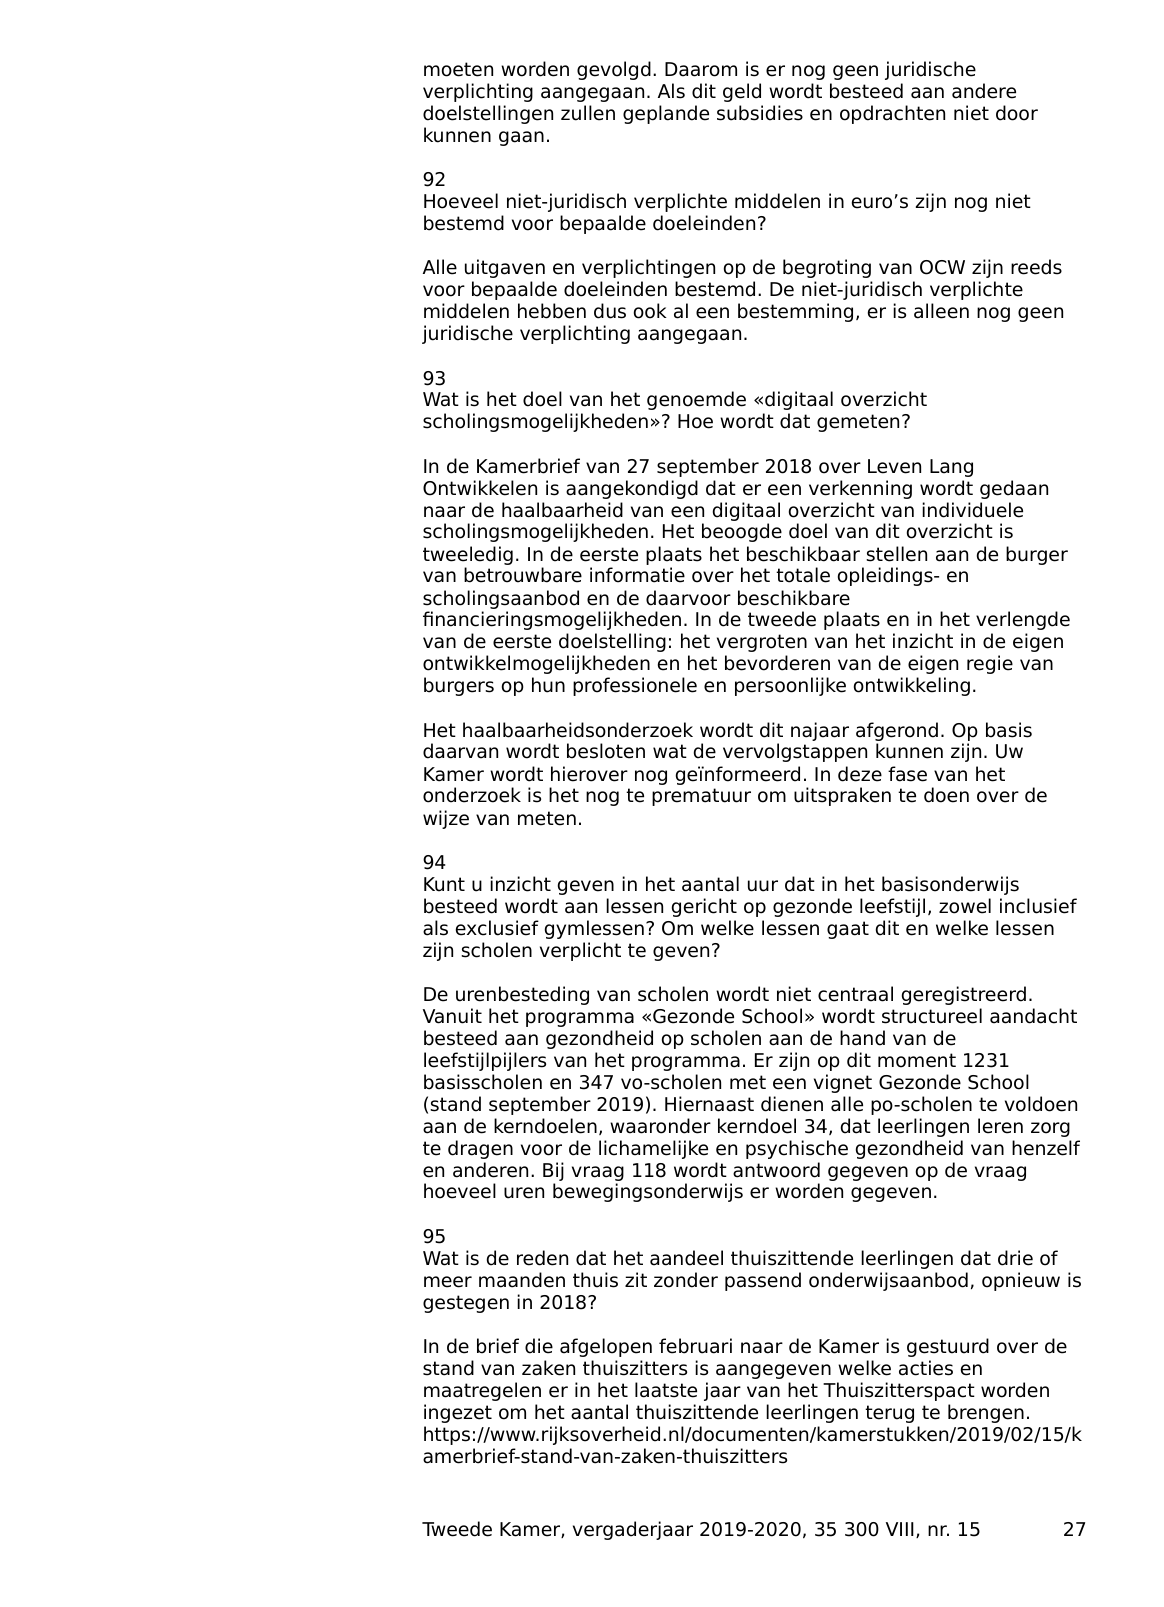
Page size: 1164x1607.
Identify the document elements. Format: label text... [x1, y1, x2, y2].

text In de brief die afgelopen februari naar de Kamer is gestuurd over de stand van zaken thuiszitters is aangegeven welke acties en maatregelen er in het laatste jaar van het Thuiszitterspact worden ingezet om het aantal thuiszittende leerlingen terug te brengen. https://www.rijksoverheid.nl/documenten/kamerstukken/2019/02/15/kamerbrief-stand-van-zaken-thuiszitters [422, 1336, 1087, 1468]
text Het haalbaarheidsonderzoek wordt dit najaar afgerond. Op basis daarvan wordt besloten wat de vervolgstappen kunnen zijn. Uw Kamer wordt hierover nog geïnformeerd. In deze fase van het onderzoek is het nog te prematuur om uitspraken te doen over de wijze van meten. [422, 719, 1087, 829]
text 92 [422, 169, 1087, 191]
text 95 [422, 1226, 1087, 1248]
text moeten worden gevolgd. Daarom is er nog geen juridische verplichting aangegaan. Als dit geld wordt besteed aan andere doelstellingen zullen geplande subsidies en opdrachten niet door kunnen gaan. [422, 59, 1087, 147]
text 93 [422, 367, 1087, 389]
text Wat is de reden dat het aandeel thuiszittende leerlingen dat drie of meer maanden thuis zit zonder passend onderwijsaanbod, opnieuw is gestegen in 2018? [422, 1248, 1087, 1313]
text Kunt u inzicht geven in het aantal uur dat in het basisonderwijs besteed wordt aan lessen gericht op gezonde leefstijl, zowel inclusief als exclusief gymlessen? Om welke lessen gaat dit en welke lessen zijn scholen verplicht te geven? [422, 873, 1087, 961]
text In de Kamerbrief van 27 september 2018 over Leven Lang Ontwikkelen is aangekondigd dat er een verkenning wordt gedaan naar de haalbaarheid van een digitaal overzicht van individuele scholingsmogelijkheden. Het beoogde doel van dit overzicht is tweeledig. In de eerste plaats het beschikbaar stellen aan de burger van betrouwbare informatie over het totale opleidings- en scholingsaanbod en de daarvoor beschikbare financieringsmogelijkheden. In de tweede plaats en in het verlengde van de eerste doelstelling: het vergroten van het inzicht in de eigen ontwikkelmogelijkheden en het bevorderen van de eigen regie van burgers op hun professionele en persoonlijke ontwikkeling. [422, 456, 1087, 697]
text De urenbesteding van scholen wordt niet centraal geregistreerd. Vanuit het programma «Gezonde School» wordt structureel aandacht besteed aan gezondheid op scholen aan de hand van de leefstijlpijlers van het programma. Er zijn op dit moment 1231 basisscholen en 347 vo-scholen met een vignet Gezonde School (stand september 2019). Hiernaast dienen alle po-scholen te voldoen aan de kerndoelen, waaronder kerndoel 34, dat leerlingen leren zorg te dragen voor de lichamelijke en psychische gezondheid van henzelf en anderen. Bij vraag 118 wordt antwoord gegeven op de vraag hoeveel uren bewegingsonderwijs er worden gegeven. [422, 984, 1087, 1203]
text Hoeveel niet-juridisch verplichte middelen in euro’s zijn nog niet bestemd voor bepaalde doeleinden? [422, 191, 1087, 235]
text Wat is het doel van het genoemde «digitaal overzicht scholingsmogelijkheden»? Hoe wordt dat gemeten? [422, 389, 1087, 433]
text Alle uitgaven en verplichtingen op de begroting van OCW zijn reeds voor bepaalde doeleinden bestemd. De niet-juridisch verplichte middelen hebben dus ook al een bestemming, er is alleen nog geen juridische verplichting aangegaan. [422, 257, 1087, 345]
text 94 [422, 852, 1087, 873]
